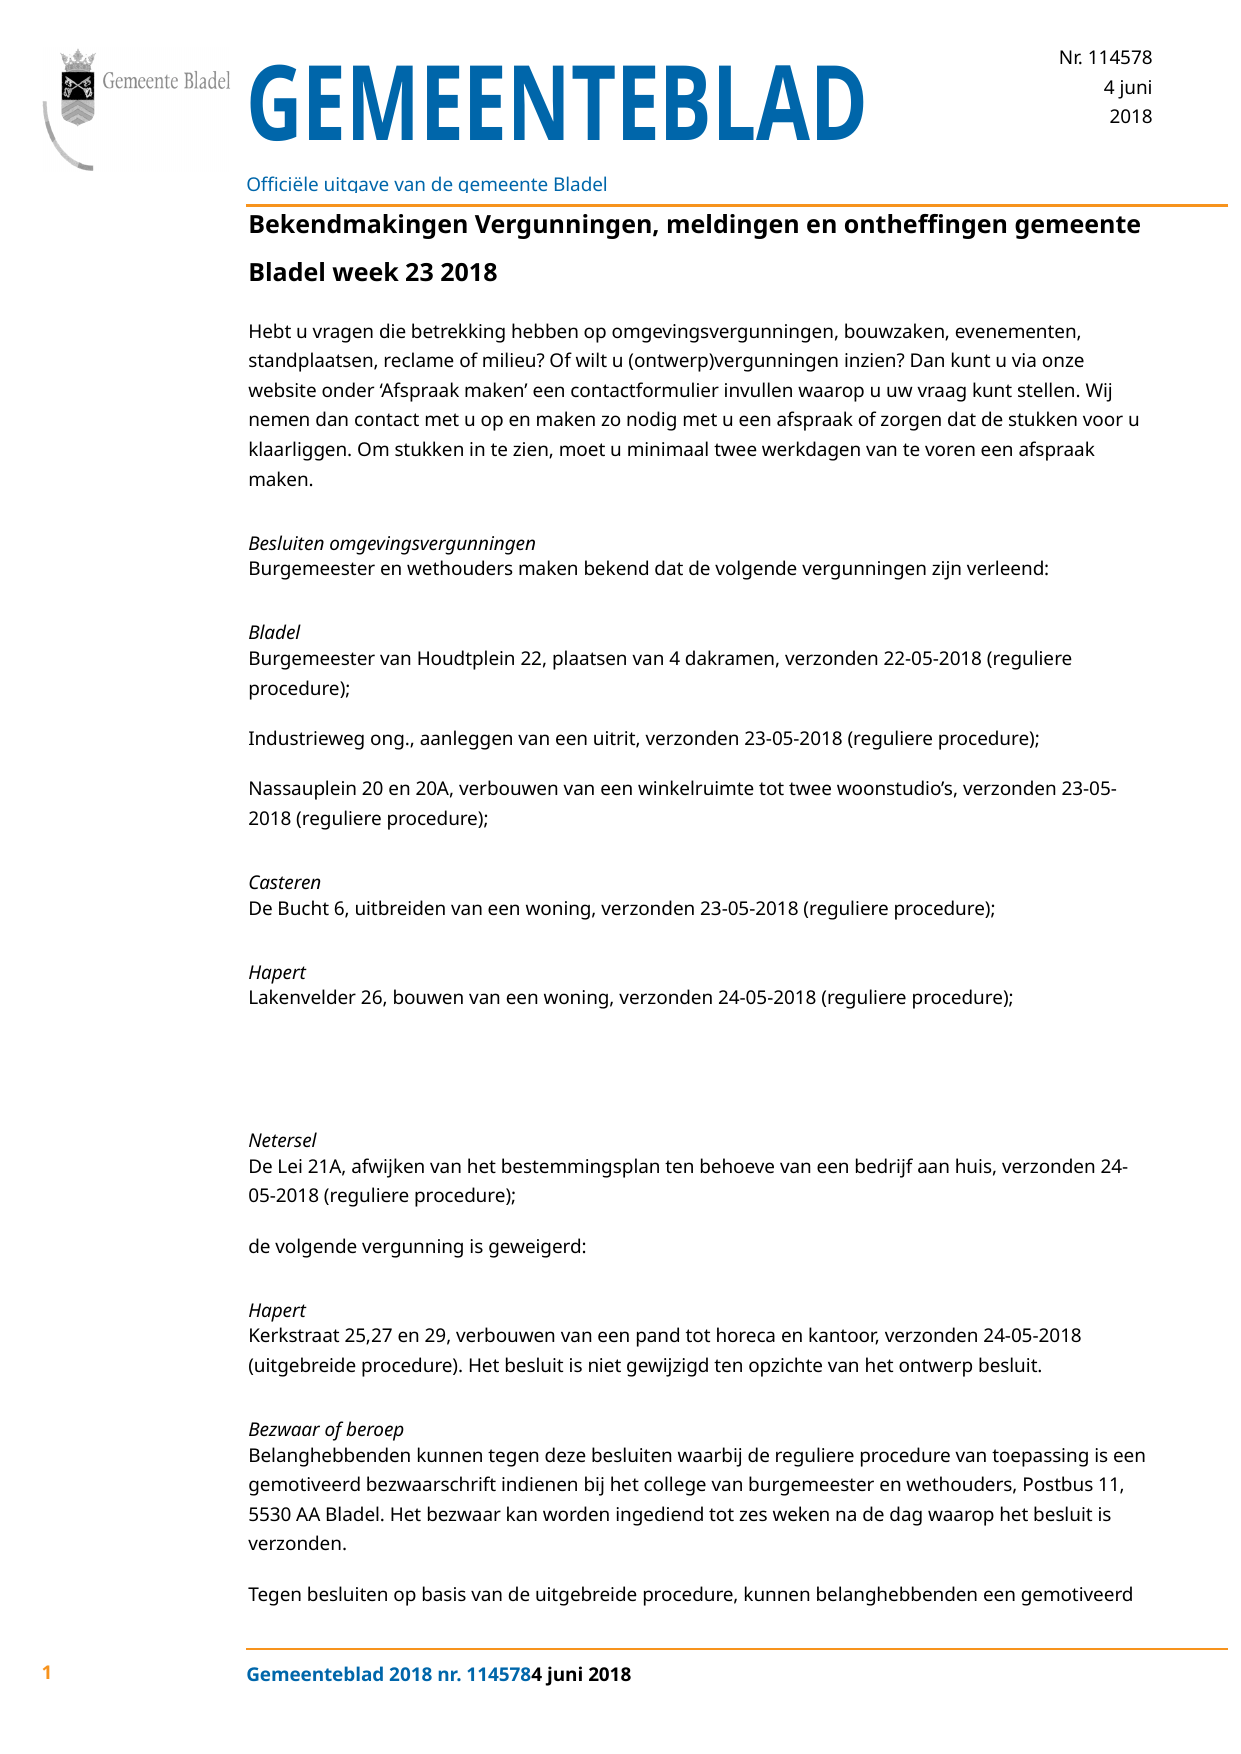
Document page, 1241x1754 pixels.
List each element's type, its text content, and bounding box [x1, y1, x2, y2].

text Nassauplein 20 en 20A, verbouwen van een winkelruimte tot twee woonstudio’s, verzonden 23-05-2018 (reguliere procedure); [248, 776, 1152, 831]
text Kerkstraat 25,27 en 29, verbouwen van een pand tot horeca en kantoor, verzonden 24-05-2018 (uitgebreide procedure). Het besluit is niet gewijzigd ten opzichte van het ontwerp besluit. [248, 1322, 1152, 1378]
text Hebt u vragen die betrekking hebben op omgevingsvergunningen, bouwzaken, evenementen, standplaatsen, reclame of milieu? Of wilt u (ontwerp)vergunningen inzien? Dan kunt u via onze website onder ‘Afspraak maken’ een contactformulier invullen waarop u uw vraag kunt stellen. Wij nemen dan contact met u op en maken zo nodig met u een afspraak of zorgen dat de stukken voor u klaarliggen. Om stukken in te zien, moet u minimaal twee werkdagen van te voren een afspraak maken. [248, 318, 1152, 492]
text Bezwaar of beroep [248, 1416, 1152, 1442]
text Burgemeester van Houdtplein 22, plaatsen van 4 dakramen, verzonden 22-05-2018 (reguliere procedure); [248, 645, 1152, 701]
text Hapert [248, 959, 1152, 984]
text Besluiten omgevingsvergunningen [248, 530, 1152, 556]
text Casteren [248, 869, 1152, 895]
text Netersel [248, 1127, 1152, 1153]
text Bladel [248, 619, 1152, 645]
text Industrieweg ong., aanleggen van een uitrit, verzonden 23-05-2018 (reguliere procedure); [248, 725, 1152, 751]
text De Bucht 6, uitbreiden van een woning, verzonden 23-05-2018 (reguliere procedure); [248, 895, 1152, 921]
text Hapert [248, 1297, 1152, 1322]
picture [41, 47, 231, 172]
text Lakenvelder 26, bouwen van een woning, verzonden 24-05-2018 (reguliere procedure); [248, 984, 1152, 1010]
text Bekendmakingen Vergunningen, meldingen en ontheffingen gemeente Bladel week 23 2018 [248, 207, 1152, 288]
text Burgemeester en wethouders maken bekend dat de volgende vergunningen zijn verleend: [248, 556, 1152, 581]
text de volgende vergunning is geweigerd: [248, 1233, 1152, 1258]
text De Lei 21A, afwijken van het bestemmingsplan ten behoeve van een bedrijf aan huis, verzonden 24-05-2018 (reguliere procedure); [248, 1153, 1152, 1208]
text Tegen besluiten op basis van de uitgebreide procedure, kunnen belanghebbenden een gemotiveerd [248, 1581, 1152, 1607]
text Belanghebbenden kunnen tegen deze besluiten waarbij de reguliere procedure van toepassing is een gemotiveerd bezwaarschrift indienen bij het college van burgemeester en wethouders, Postbus 11, 5530 AA Bladel. Het bezwaar kan worden ingediend tot zes weken na de dag waarop het besluit is verzonden. [248, 1442, 1152, 1556]
